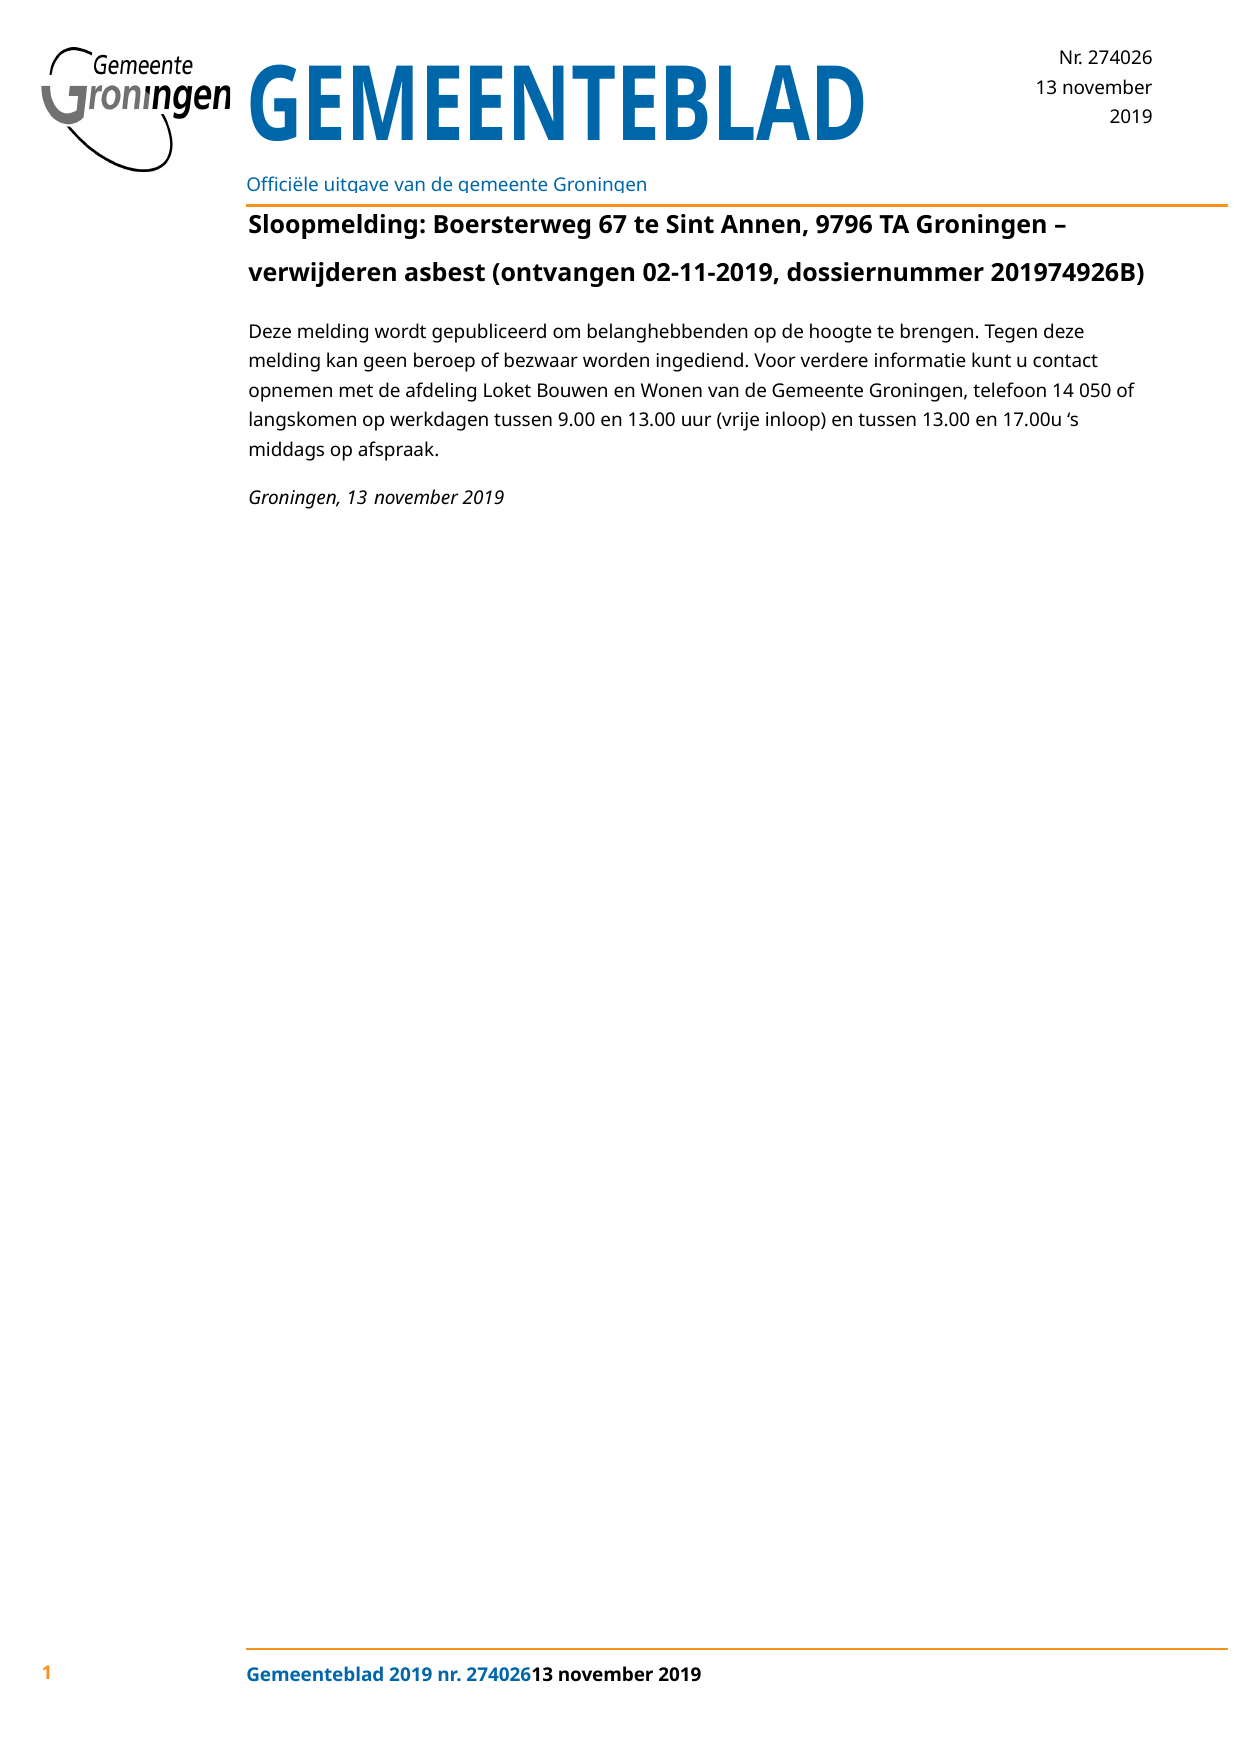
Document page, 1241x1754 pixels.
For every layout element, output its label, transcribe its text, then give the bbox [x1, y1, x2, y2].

text Sloopmelding: Boersterweg 67 te Sint Annen, 9796 TA Groningen – verwijderen asbest (ontvangen 02-11-2019, dossiernummer 201974926B) [248, 207, 1152, 288]
picture [41, 47, 231, 172]
text Deze melding wordt gepubliceerd om belanghebbenden op de hoogte te brengen. Tegen deze melding kan geen beroep of bezwaar worden ingediend. Voor verdere informatie kunt u contact opnemen met de afdeling Loket Bouwen en Wonen van de Gemeente Groningen, telefoon 14 050 of langskomen op werkdagen tussen 9.00 en 13.00 uur (vrije inloop) en tussen 13.00 en 17.00u ‘s middags op afspraak. [248, 318, 1152, 462]
text Groningen, 13 november 2019 [248, 484, 1152, 510]
